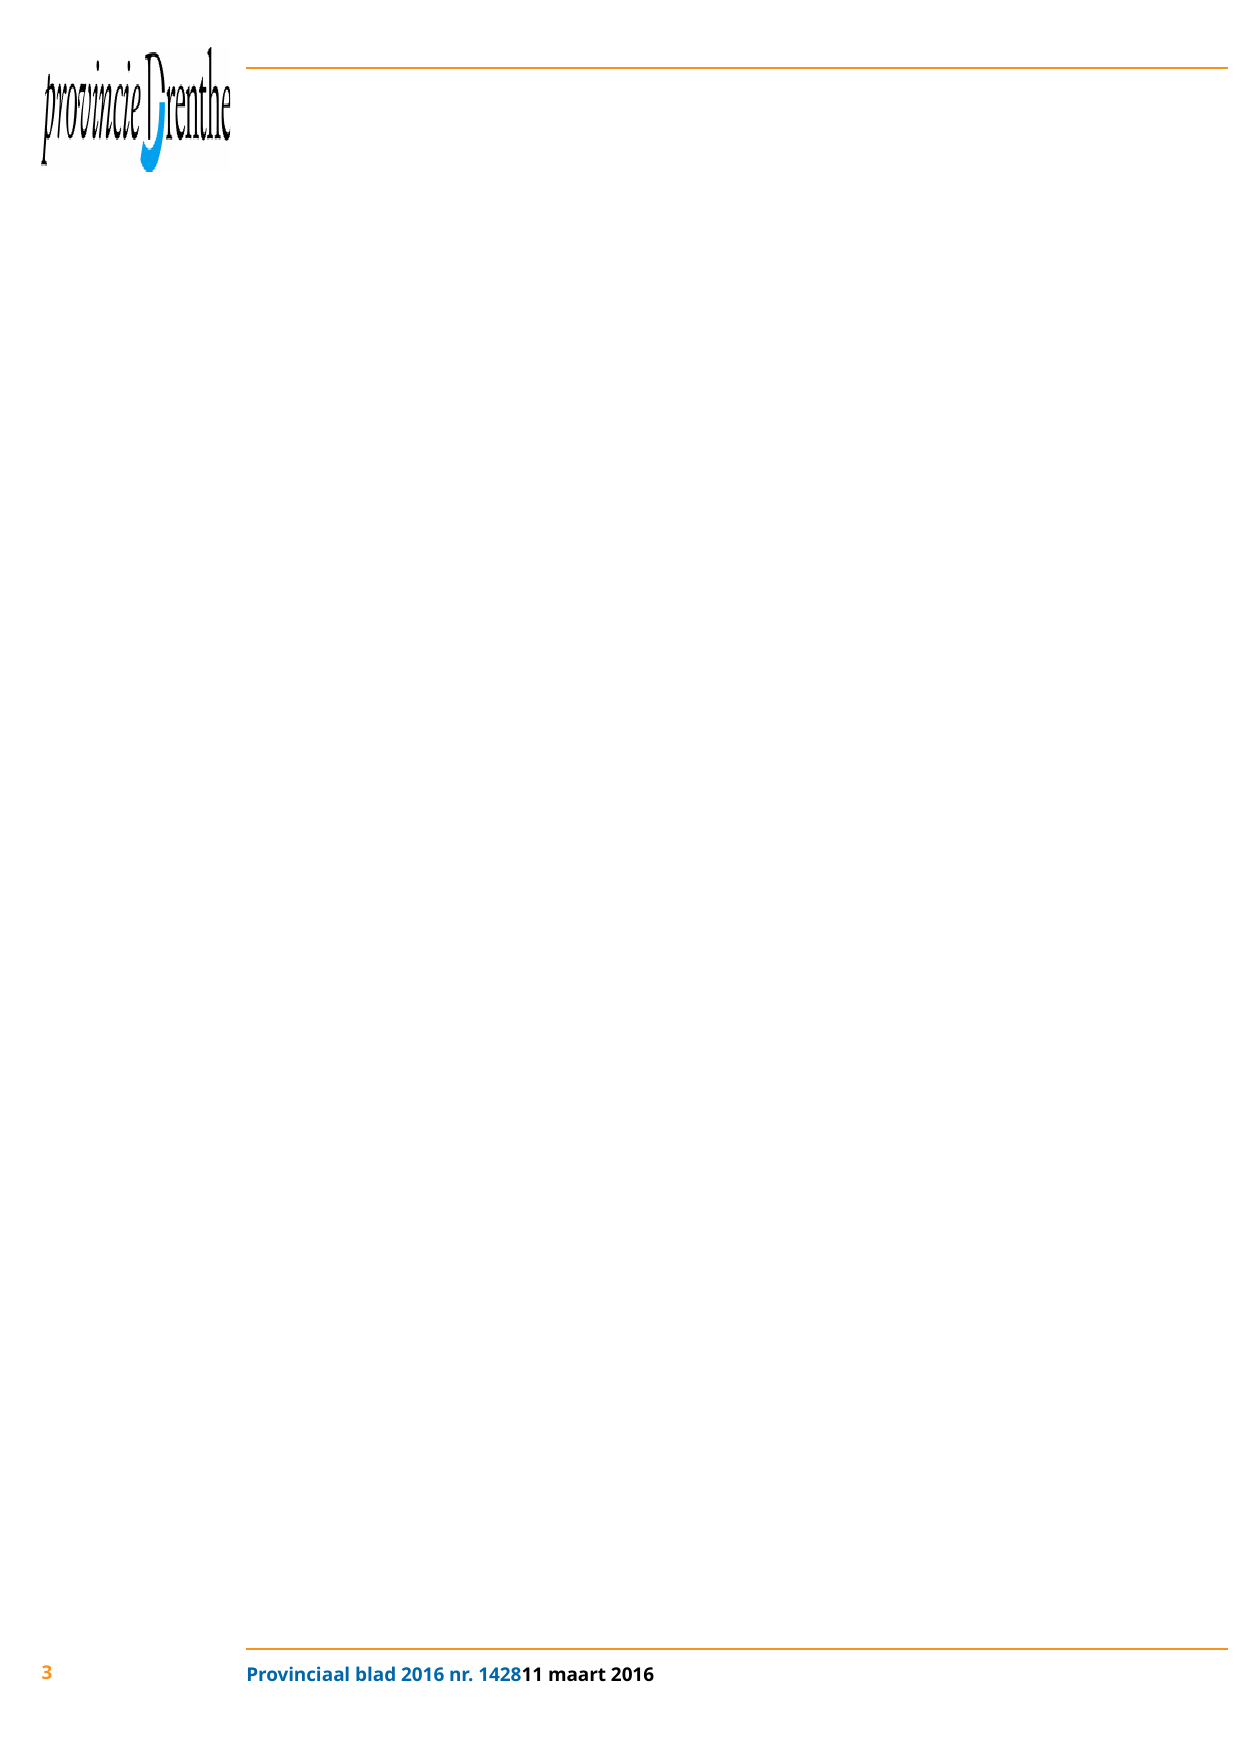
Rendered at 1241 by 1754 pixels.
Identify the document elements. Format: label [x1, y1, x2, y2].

picture [41, 47, 231, 172]
